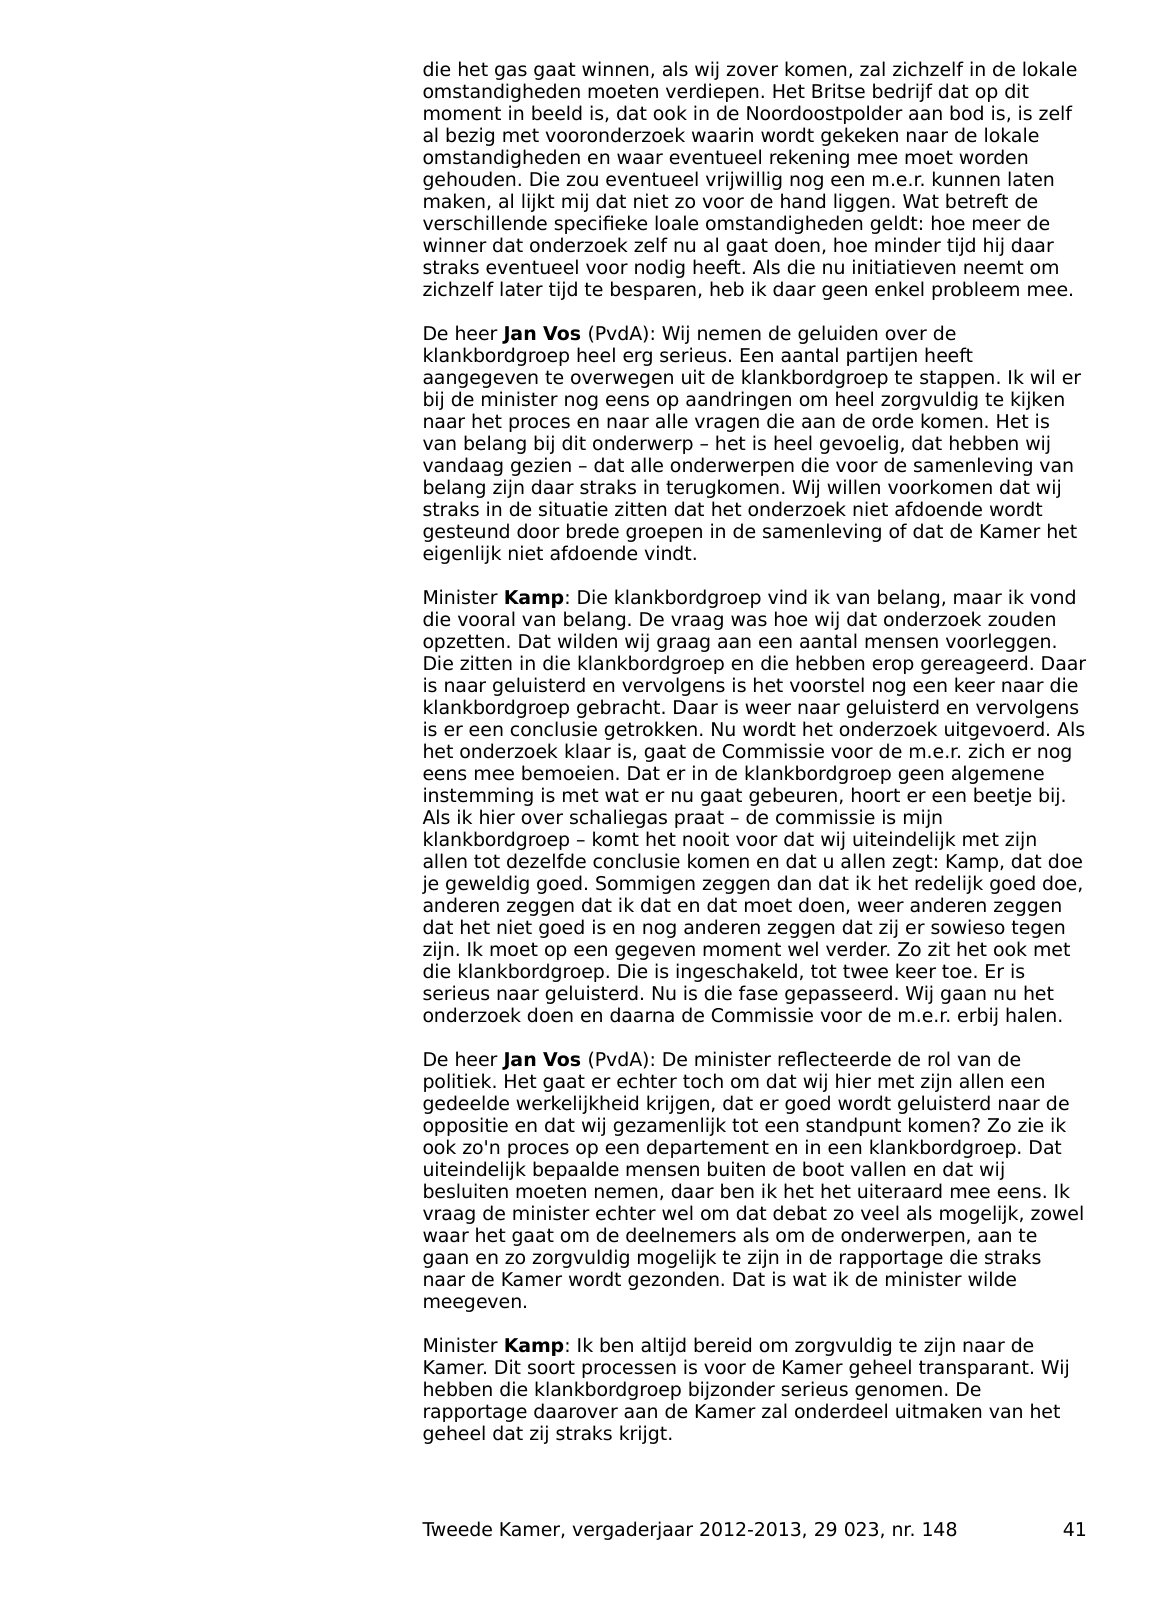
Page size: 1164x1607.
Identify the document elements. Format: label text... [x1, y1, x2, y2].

text Minister Kamp: Ik ben altijd bereid om zorgvuldig te zijn naar de Kamer. Dit soort processen is voor de Kamer geheel transparant. Wij hebben die klankbordgroep bijzonder serieus genomen. De rapportage daarover aan de Kamer zal onderdeel uitmaken van het geheel dat zij straks krijgt. [422, 1335, 1087, 1444]
text De heer Jan Vos (PvdA): Wij nemen de geluiden over de klankbordgroep heel erg serieus. Een aantal partijen heeft aangegeven te overwegen uit de klankbordgroep te stappen. Ik wil er bij de minister nog eens op aandringen om heel zorgvuldig te kijken naar het proces en naar alle vragen die aan de orde komen. Het is van belang bij dit onderwerp – het is heel gevoelig, dat hebben wij vandaag gezien – dat alle onderwerpen die voor de samenleving van belang zijn daar straks in terugkomen. Wij willen voorkomen dat wij straks in de situatie zitten dat het onderzoek niet afdoende wordt gesteund door brede groepen in de samenleving of dat de Kamer het eigenlijk niet afdoende vindt. [422, 323, 1087, 565]
text De heer Jan Vos (PvdA): De minister reflecteerde de rol van de politiek. Het gaat er echter toch om dat wij hier met zijn allen een gedeelde werkelijkheid krijgen, dat er goed wordt geluisterd naar de oppositie en dat wij gezamenlijk tot een standpunt komen? Zo zie ik ook zo'n proces op een departement en in een klankbordgroep. Dat uiteindelijk bepaalde mensen buiten de boot vallen en dat wij besluiten moeten nemen, daar ben ik het het uiteraard mee eens. Ik vraag de minister echter wel om dat debat zo veel als mogelijk, zowel waar het gaat om de deelnemers als om de onderwerpen, aan te gaan en zo zorgvuldig mogelijk te zijn in de rapportage die straks naar de Kamer wordt gezonden. Dat is wat ik de minister wilde meegeven. [422, 1049, 1087, 1312]
text die het gas gaat winnen, als wij zover komen, zal zichzelf in de lokale omstandigheden moeten verdiepen. Het Britse bedrijf dat op dit moment in beeld is, dat ook in de Noordoostpolder aan bod is, is zelf al bezig met vooronderzoek waarin wordt gekeken naar de lokale omstandigheden en waar eventueel rekening mee moet worden gehouden. Die zou eventueel vrijwillig nog een m.e.r. kunnen laten maken, al lijkt mij dat niet zo voor de hand liggen. Wat betreft de verschillende specifieke loale omstandigheden geldt: hoe meer de winner dat onderzoek zelf nu al gaat doen, hoe minder tijd hij daar straks eventueel voor nodig heeft. Als die nu initiatieven neemt om zichzelf later tijd te besparen, heb ik daar geen enkel probleem mee. [422, 59, 1087, 301]
text Minister Kamp: Die klankbordgroep vind ik van belang, maar ik vond die vooral van belang. De vraag was hoe wij dat onderzoek zouden opzetten. Dat wilden wij graag aan een aantal mensen voorleggen. Die zitten in die klankbordgroep en die hebben erop gereageerd. Daar is naar geluisterd en vervolgens is het voorstel nog een keer naar die klankbordgroep gebracht. Daar is weer naar geluisterd en vervolgens is er een conclusie getrokken. Nu wordt het onderzoek uitgevoerd. Als het onderzoek klaar is, gaat de Commissie voor de m.e.r. zich er nog eens mee bemoeien. Dat er in de klankbordgroep geen algemene instemming is met wat er nu gaat gebeuren, hoort er een beetje bij. Als ik hier over schaliegas praat – de commissie is mijn klankbordgroep – komt het nooit voor dat wij uiteindelijk met zijn allen tot dezelfde conclusie komen en dat u allen zegt: Kamp, dat doe je geweldig goed. Sommigen zeggen dan dat ik het redelijk goed doe, anderen zeggen dat ik dat en dat moet doen, weer anderen zeggen dat het niet goed is en nog anderen zeggen dat zij er sowieso tegen zijn. Ik moet op een gegeven moment wel verder. Zo zit het ook met die klankbordgroep. Die is ingeschakeld, tot twee keer toe. Er is serieus naar geluisterd. Nu is die fase gepasseerd. Wij gaan nu het onderzoek doen en daarna de Commissie voor de m.e.r. erbij halen. [422, 587, 1087, 1027]
